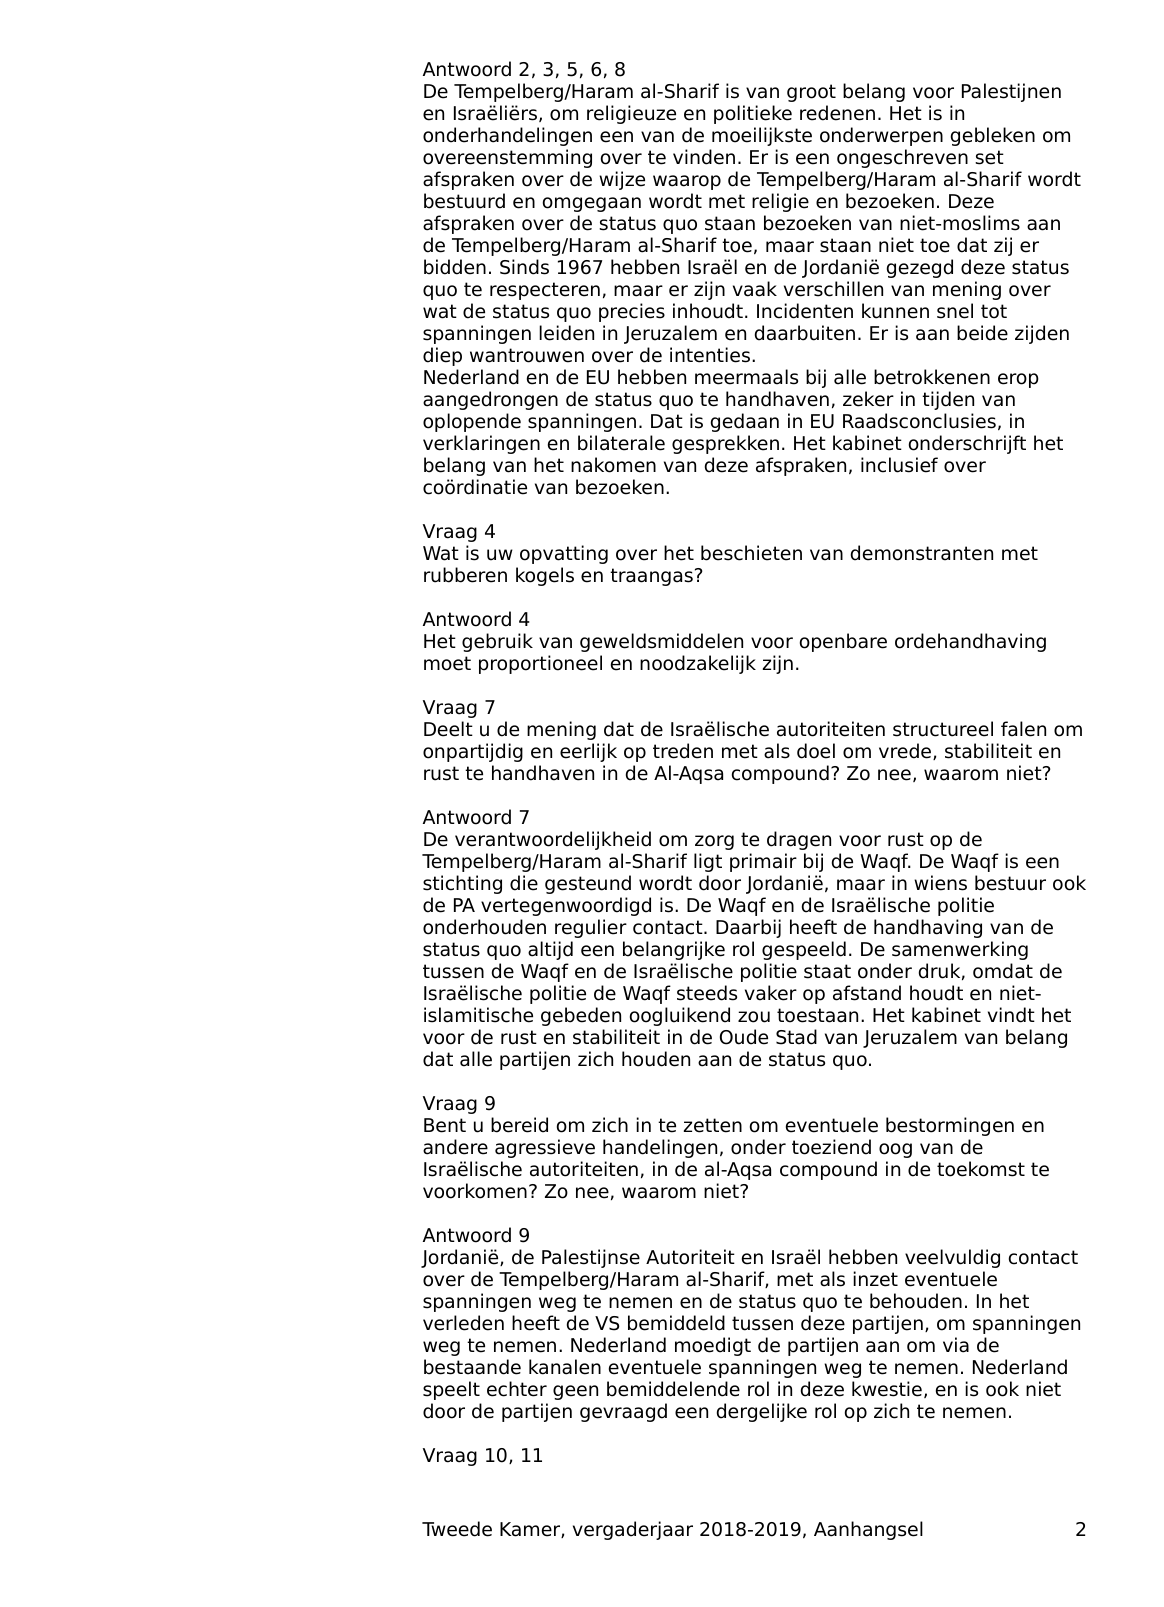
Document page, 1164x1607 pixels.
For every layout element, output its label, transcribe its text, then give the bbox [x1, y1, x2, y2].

text Antwoord 4 [422, 609, 1087, 631]
text Nederland en de EU hebben meermaals bij alle betrokkenen erop aangedrongen de status quo te handhaven, zeker in tijden van oplopende spanningen. Dat is gedaan in EU Raadsconclusies, in verklaringen en bilaterale gesprekken. Het kabinet onderschrijft het belang van het nakomen van deze afspraken, inclusief over coördinatie van bezoeken. [422, 367, 1087, 499]
text Antwoord 7 [422, 807, 1087, 829]
text De Tempelberg/Haram al-Sharif is van groot belang voor Palestijnen en Israëliërs, om religieuze en politieke redenen. Het is in onderhandelingen een van de moeilijkste onderwerpen gebleken om overeenstemming over te vinden. Er is een ongeschreven set afspraken over de wijze waarop de Tempelberg/Haram al-Sharif wordt bestuurd en omgegaan wordt met religie en bezoeken. Deze afspraken over de status quo staan bezoeken van niet-moslims aan de Tempelberg/Haram al-Sharif toe, maar staan niet toe dat zij er bidden. Sinds 1967 hebben Israël en de Jordanië gezegd deze status quo te respecteren, maar er zijn vaak verschillen van mening over wat de status quo precies inhoudt. Incidenten kunnen snel tot spanningen leiden in Jeruzalem en daarbuiten. Er is aan beide zijden diep wantrouwen over de intenties. [422, 81, 1087, 367]
text Deelt u de mening dat de Israëlische autoriteiten structureel falen om onpartijdig en eerlijk op treden met als doel om vrede, stabiliteit en rust te handhaven in de Al-Aqsa compound? Zo nee, waarom niet? [422, 719, 1087, 785]
text De verantwoordelijkheid om zorg te dragen voor rust op de Tempelberg/Haram al-Sharif ligt primair bij de Waqf. De Waqf is een stichting die gesteund wordt door Jordanië, maar in wiens bestuur ook de PA vertegenwoordigd is. De Waqf en de Israëlische politie onderhouden regulier contact. Daarbij heeft de handhaving van de status quo altijd een belangrijke rol gespeeld. De samenwerking tussen de Waqf en de Israëlische politie staat onder druk, omdat de Israëlische politie de Waqf steeds vaker op afstand houdt en niet-islamitische gebeden oogluikend zou toestaan. Het kabinet vindt het voor de rust en stabiliteit in de Oude Stad van Jeruzalem van belang dat alle partijen zich houden aan de status quo. [422, 829, 1087, 1071]
text Antwoord 2, 3, 5, 6, 8 [422, 59, 1087, 81]
text Wat is uw opvatting over het beschieten van demonstranten met rubberen kogels en traangas? [422, 543, 1087, 587]
text Vraag 7 [422, 697, 1087, 719]
text Het gebruik van geweldsmiddelen voor openbare ordehandhaving moet proportioneel en noodzakelijk zijn. [422, 631, 1087, 675]
text Bent u bereid om zich in te zetten om eventuele bestormingen en andere agressieve handelingen, onder toeziend oog van de Israëlische autoriteiten, in de al-Aqsa compound in de toekomst te voorkomen? Zo nee, waarom niet? [422, 1115, 1087, 1203]
text Vraag 10, 11 [422, 1445, 1087, 1467]
text Vraag 9 [422, 1093, 1087, 1115]
text Jordanië, de Palestijnse Autoriteit en Israël hebben veelvuldig contact over de Tempelberg/Haram al-Sharif, met als inzet eventuele spanningen weg te nemen en de status quo te behouden. In het verleden heeft de VS bemiddeld tussen deze partijen, om spanningen weg te nemen. Nederland moedigt de partijen aan om via de bestaande kanalen eventuele spanningen weg te nemen. Nederland speelt echter geen bemiddelende rol in deze kwestie, en is ook niet door de partijen gevraagd een dergelijke rol op zich te nemen. [422, 1247, 1087, 1423]
text Vraag 4 [422, 521, 1087, 543]
text Antwoord 9 [422, 1225, 1087, 1247]
